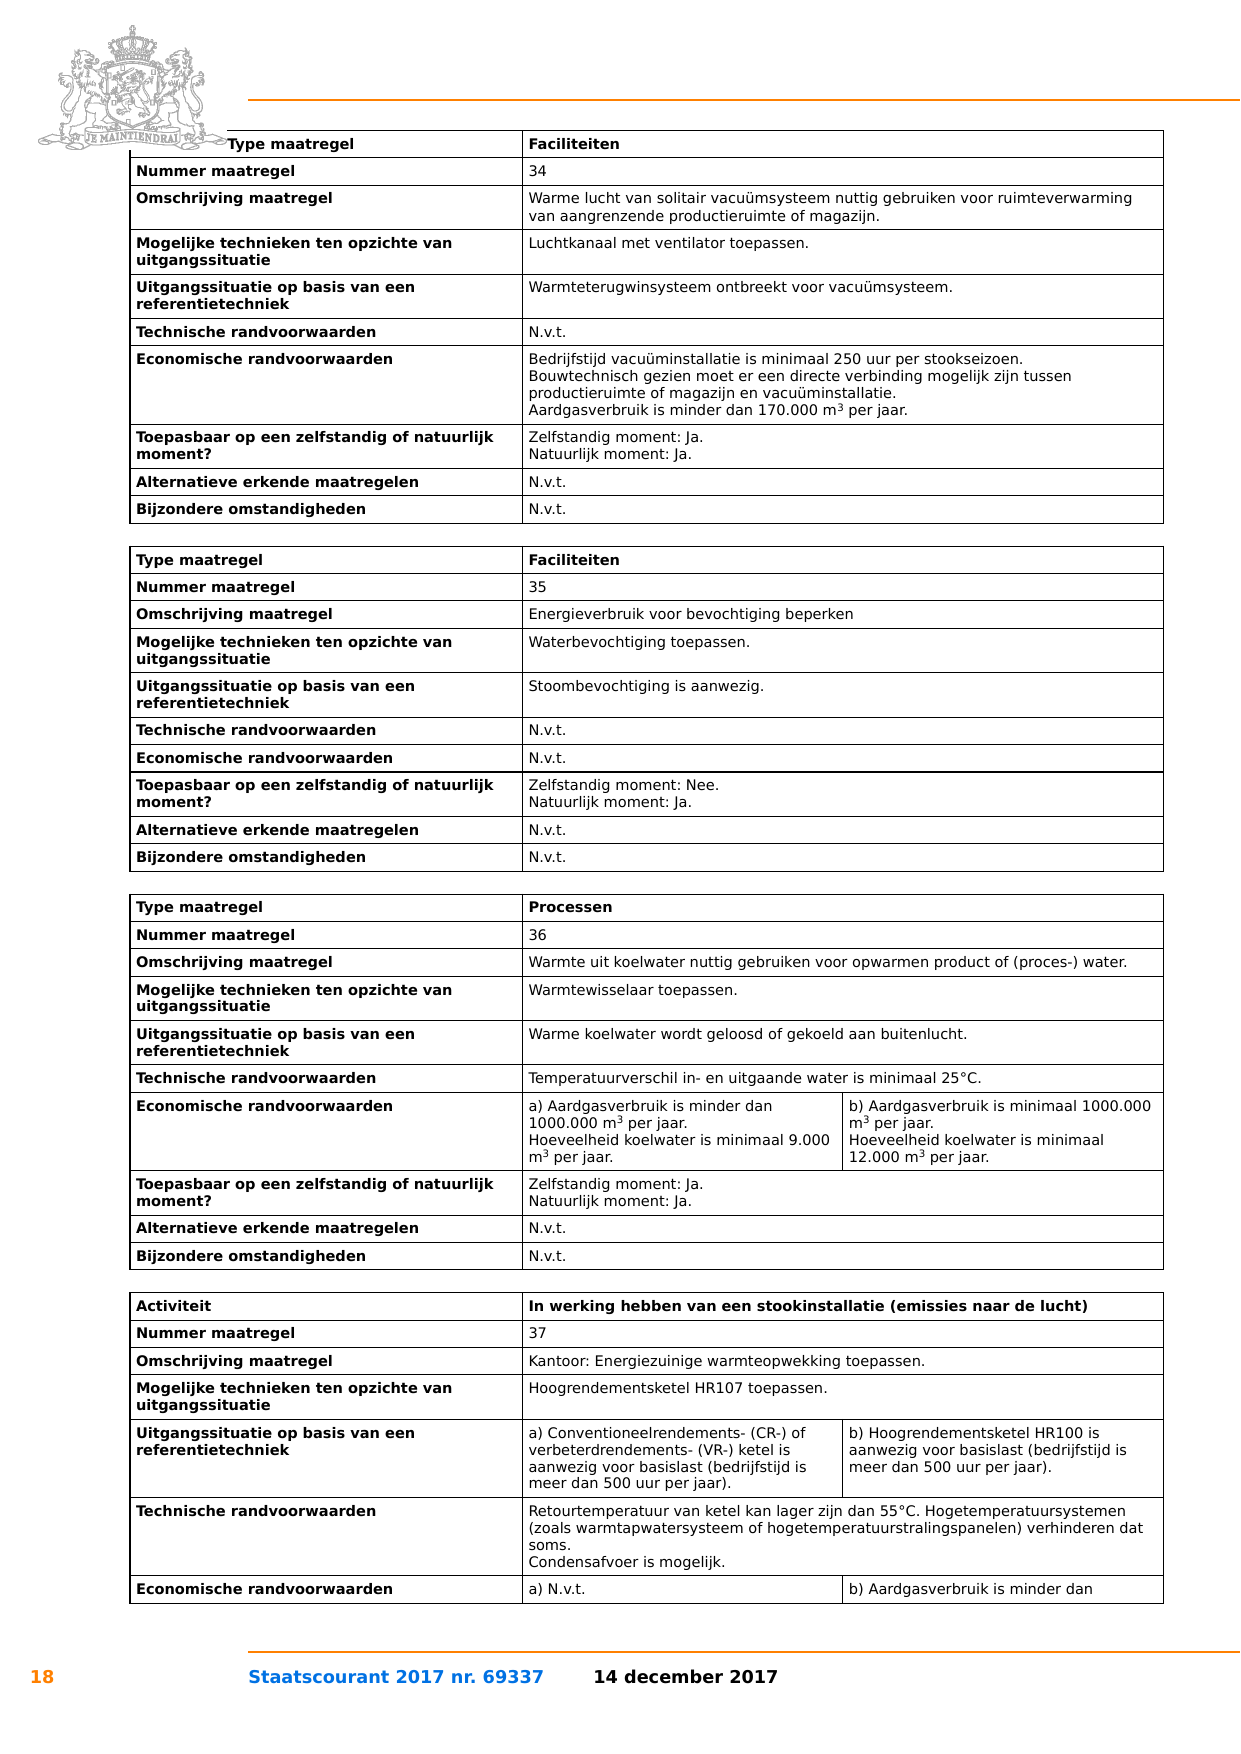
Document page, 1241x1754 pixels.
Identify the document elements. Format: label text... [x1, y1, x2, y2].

table_header Type maatregel [131, 895, 522, 921]
table_cell Omschrijving maatregel [131, 949, 522, 976]
table_cell a) Aardgasverbruik is minder dan 1000.000 m3 per jaar. Hoeveelheid koelwater is minimaal 9.000 m3 per jaar. [523, 1093, 842, 1170]
table_cell Warmtewisselaar toepassen. [523, 977, 1163, 1020]
table_cell Nummer maatregel [131, 574, 522, 600]
table_header Type maatregel [131, 547, 522, 573]
table_cell Uitgangssituatie op basis van een referentietechniek [131, 673, 522, 717]
table_cell Bijzondere omstandigheden [131, 844, 522, 871]
table_cell Economische randvoorwaarden [131, 745, 522, 771]
table_cell Uitgangssituatie op basis van een referentietechniek [131, 275, 522, 318]
table_cell a) N.v.t. [523, 1576, 842, 1603]
table_cell 36 [523, 922, 1163, 948]
table_cell N.v.t. [523, 496, 1163, 523]
table_cell Alternatieve erkende maatregelen [131, 469, 522, 495]
table_cell Zelfstandig moment: Ja. Natuurlijk moment: Ja. [523, 425, 1163, 468]
table_cell 35 [523, 574, 1163, 600]
table_cell N.v.t. [523, 319, 1163, 345]
table_cell Energieverbruik voor bevochtiging beperken [523, 601, 1163, 628]
table_cell Mogelijke technieken ten opzichte van uitgangssituatie [131, 230, 522, 273]
table_cell Nummer maatregel [131, 1321, 522, 1347]
table_cell Nummer maatregel [131, 158, 522, 185]
table_cell Bijzondere omstandigheden [131, 1243, 522, 1269]
table_cell Retourtemperatuur van ketel kan lager zijn dan 55°C. Hogetemperatuursystemen (zoals warmtapwatersysteem of hogetemperatuurstralingspanelen) verhinderen dat soms. Condensafvoer is mogelijk. [523, 1498, 1163, 1575]
table_cell Waterbevochtiging toepassen. [523, 629, 1163, 672]
table_header Faciliteiten [523, 131, 1163, 157]
table_cell Bedrijfstijd vacuüminstallatie is minimaal 250 uur per stookseizoen. Bouwtechnisch gezien moet er een directe verbinding mogelijk zijn tussen productieruimte of magazijn en vacuüminstallatie. Aardgasverbruik is minder dan 170.000 m3 per jaar. [523, 346, 1163, 423]
table_cell N.v.t. [523, 745, 1163, 771]
table_cell Omschrijving maatregel [131, 186, 522, 229]
table_cell 34 [523, 158, 1163, 185]
table_cell Mogelijke technieken ten opzichte van uitgangssituatie [131, 977, 522, 1020]
table_cell N.v.t. [523, 718, 1163, 744]
table_cell Luchtkanaal met ventilator toepassen. [523, 230, 1163, 273]
table_cell Warmte uit koelwater nuttig gebruiken voor opwarmen product of (proces-) water. [523, 949, 1163, 976]
table_cell Omschrijving maatregel [131, 601, 522, 628]
picture [38, 25, 227, 150]
table_cell Economische randvoorwaarden [131, 346, 522, 423]
table_cell Warmteterugwinsysteem ontbreekt voor vacuümsysteem. [523, 275, 1163, 318]
table_cell Uitgangssituatie op basis van een referentietechniek [131, 1420, 522, 1497]
table_cell Mogelijke technieken ten opzichte van uitgangssituatie [131, 629, 522, 672]
table_cell N.v.t. [523, 1243, 1163, 1269]
table_cell Omschrijving maatregel [131, 1348, 522, 1374]
table_cell Economische randvoorwaarden [131, 1093, 522, 1170]
table_cell Uitgangssituatie op basis van een referentietechniek [131, 1021, 522, 1064]
table_cell N.v.t. [523, 1216, 1163, 1242]
table_cell Temperatuurverschil in- en uitgaande water is minimaal 25°C. [523, 1065, 1163, 1092]
table_cell Technische randvoorwaarden [131, 319, 522, 345]
table_header In werking hebben van een stookinstallatie (emissies naar de lucht) [523, 1293, 1163, 1319]
table_cell Zelfstandig moment: Nee. Natuurlijk moment: Ja. [523, 773, 1163, 816]
table_cell Stoombevochtiging is aanwezig. [523, 673, 1163, 717]
table_cell Bijzondere omstandigheden [131, 496, 522, 523]
table_cell Zelfstandig moment: Ja. Natuurlijk moment: Ja. [523, 1171, 1163, 1214]
table_cell a) Conventioneelrendements- (CR-) of verbeterdrendements- (VR-) ketel is aanwezig voor basislast (bedrijfstijd is meer dan 500 uur per jaar). [523, 1420, 842, 1497]
table_cell N.v.t. [523, 817, 1163, 843]
table_cell b) Aardgasverbruik is minder dan [843, 1576, 1163, 1603]
table_cell Toepasbaar op een zelfstandig of natuurlijk moment? [131, 773, 522, 816]
table_cell Technische randvoorwaarden [131, 1065, 522, 1092]
table_cell N.v.t. [523, 469, 1163, 495]
table_header Activiteit [131, 1293, 522, 1319]
table_cell b) Aardgasverbruik is minimaal 1000.000 m3 per jaar. Hoeveelheid koelwater is minimaal 12.000 m3 per jaar. [843, 1093, 1163, 1170]
table_cell Technische randvoorwaarden [131, 1498, 522, 1575]
table_cell Nummer maatregel [131, 922, 522, 948]
table_cell Economische randvoorwaarden [131, 1576, 522, 1603]
table_cell Toepasbaar op een zelfstandig of natuurlijk moment? [131, 1171, 522, 1214]
table_header Type maatregel [131, 131, 522, 157]
table_cell Alternatieve erkende maatregelen [131, 817, 522, 843]
table_cell 37 [523, 1321, 1163, 1347]
table_cell Technische randvoorwaarden [131, 718, 522, 744]
table_cell Hoogrendementsketel HR107 toepassen. [523, 1375, 1163, 1419]
table_cell Kantoor: Energiezuinige warmteopwekking toepassen. [523, 1348, 1163, 1374]
table_cell Mogelijke technieken ten opzichte van uitgangssituatie [131, 1375, 522, 1419]
table_header Processen [523, 895, 1163, 921]
table_cell Toepasbaar op een zelfstandig of natuurlijk moment? [131, 425, 522, 468]
table_cell Alternatieve erkende maatregelen [131, 1216, 522, 1242]
table_header Faciliteiten [523, 547, 1163, 573]
table_cell N.v.t. [523, 844, 1163, 871]
table_cell Warme lucht van solitair vacuümsysteem nuttig gebruiken voor ruimteverwarming van aangrenzende productieruimte of magazijn. [523, 186, 1163, 229]
table_cell Warme koelwater wordt geloosd of gekoeld aan buitenlucht. [523, 1021, 1163, 1064]
table_cell b) Hoogrendementsketel HR100 is aanwezig voor basislast (bedrijfstijd is meer dan 500 uur per jaar). [843, 1420, 1163, 1497]
